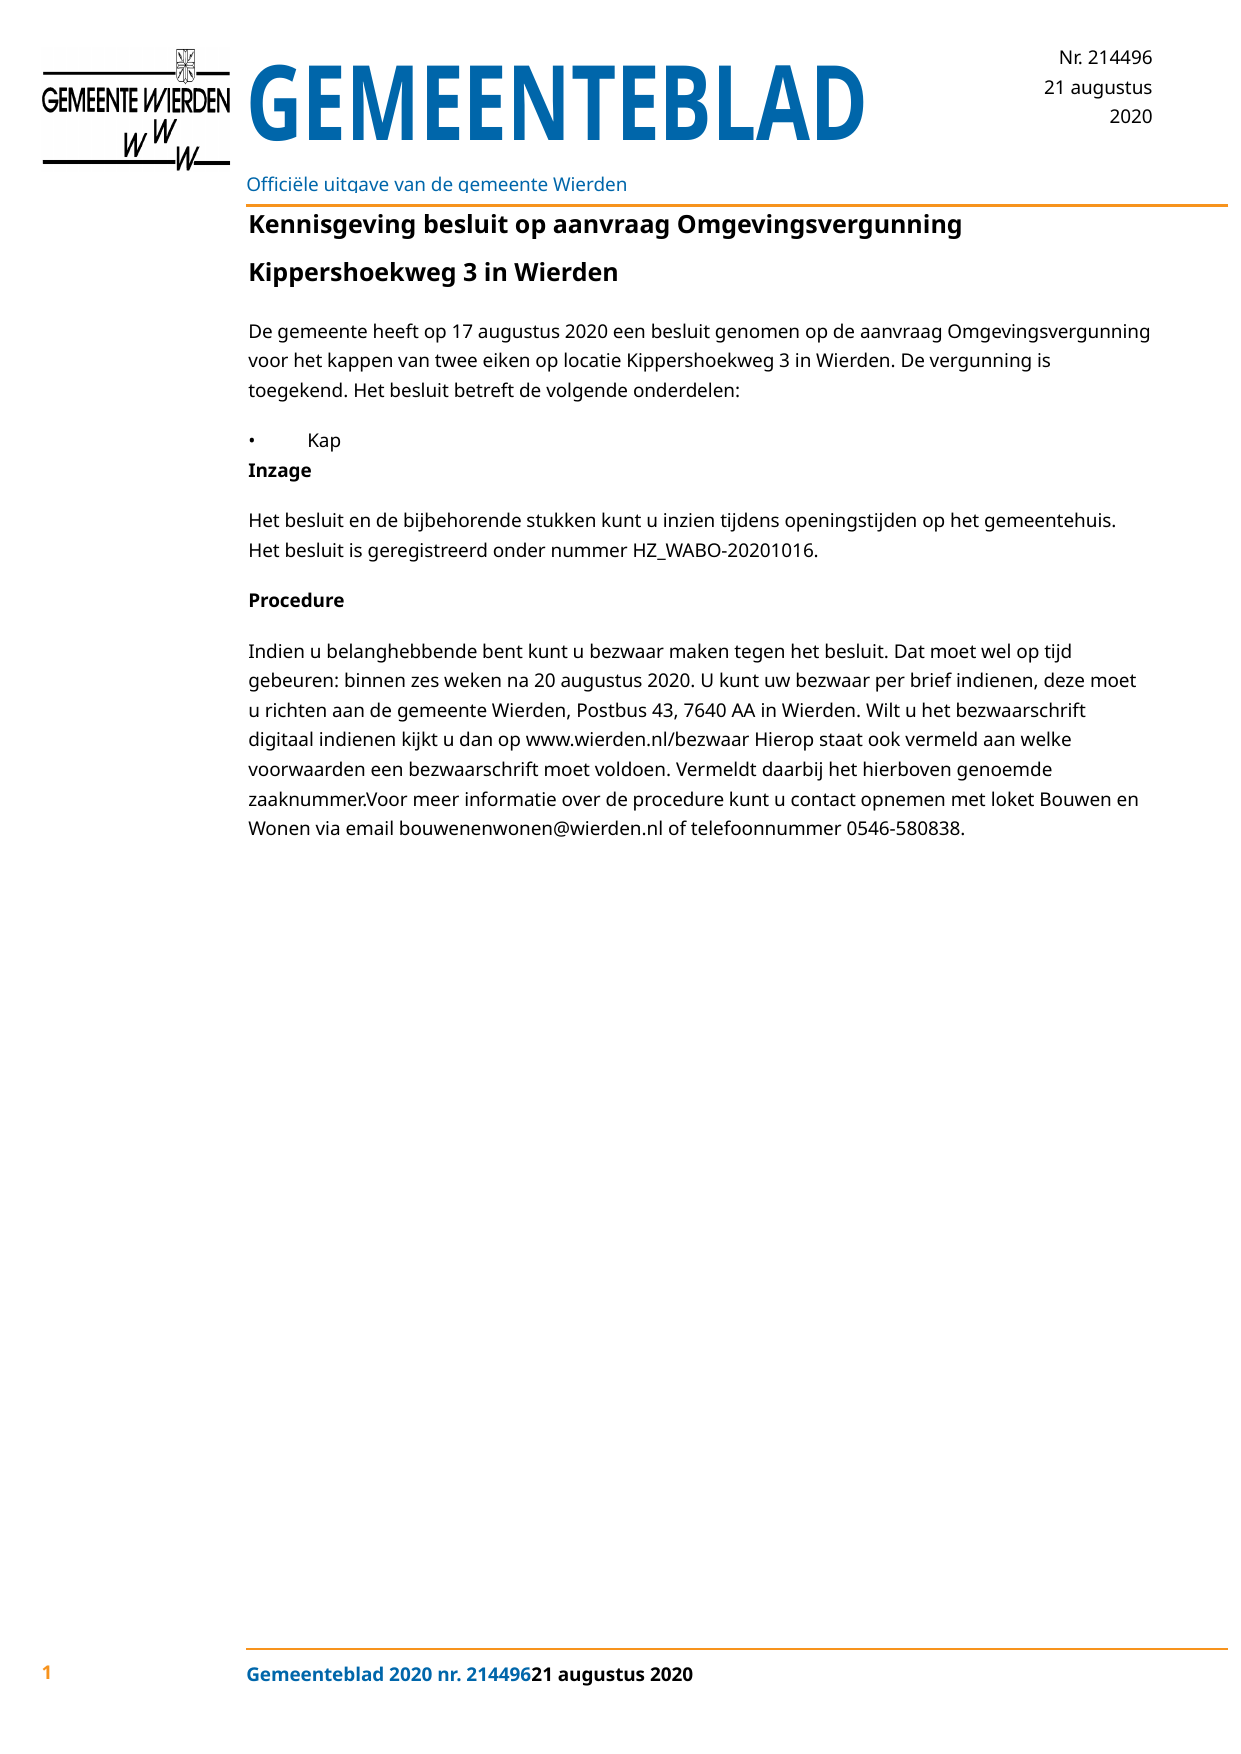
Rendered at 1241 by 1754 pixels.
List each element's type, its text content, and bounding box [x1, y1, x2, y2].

text De gemeente heeft op 17 augustus 2020 een besluit genomen op de aanvraag Omgevingsvergunning voor het kappen van twee eiken op locatie Kippershoekweg 3 in Wierden. De vergunning is toegekend. Het besluit betreft de volgende onderdelen: [248, 318, 1152, 403]
text Procedure [248, 587, 1152, 613]
text Inzage [248, 457, 1152, 483]
picture [41, 47, 231, 172]
text Het besluit en de bijbehorende stukken kunt u inzien tijdens openingstijden op het gemeentehuis. Het besluit is geregistreerd onder nummer HZ_WABO-20201016. [248, 507, 1152, 563]
list Kap [248, 427, 1152, 453]
text Kennisgeving besluit op aanvraag Omgevingsvergunning Kippershoekweg 3 in Wierden [248, 207, 1152, 288]
text Indien u belanghebbende bent kunt u bezwaar maken tegen het besluit. Dat moet wel op tijd gebeuren: binnen zes weken na 20 augustus 2020. U kunt uw bezwaar per brief indienen, deze moet u richten aan de gemeente Wierden, Postbus 43, 7640 AA in Wierden. Wilt u het bezwaarschrift digitaal indienen kijkt u dan op www.wierden.nl/bezwaar Hierop staat ook vermeld aan welke voorwaarden een bezwaarschrift moet voldoen. Vermeldt daarbij het hierboven genoemde zaaknummer.Voor meer informatie over de procedure kunt u contact opnemen met loket Bouwen en Wonen via email bouwenenwonen@wierden.nl of telefoonnummer 0546-580838. [248, 638, 1152, 841]
